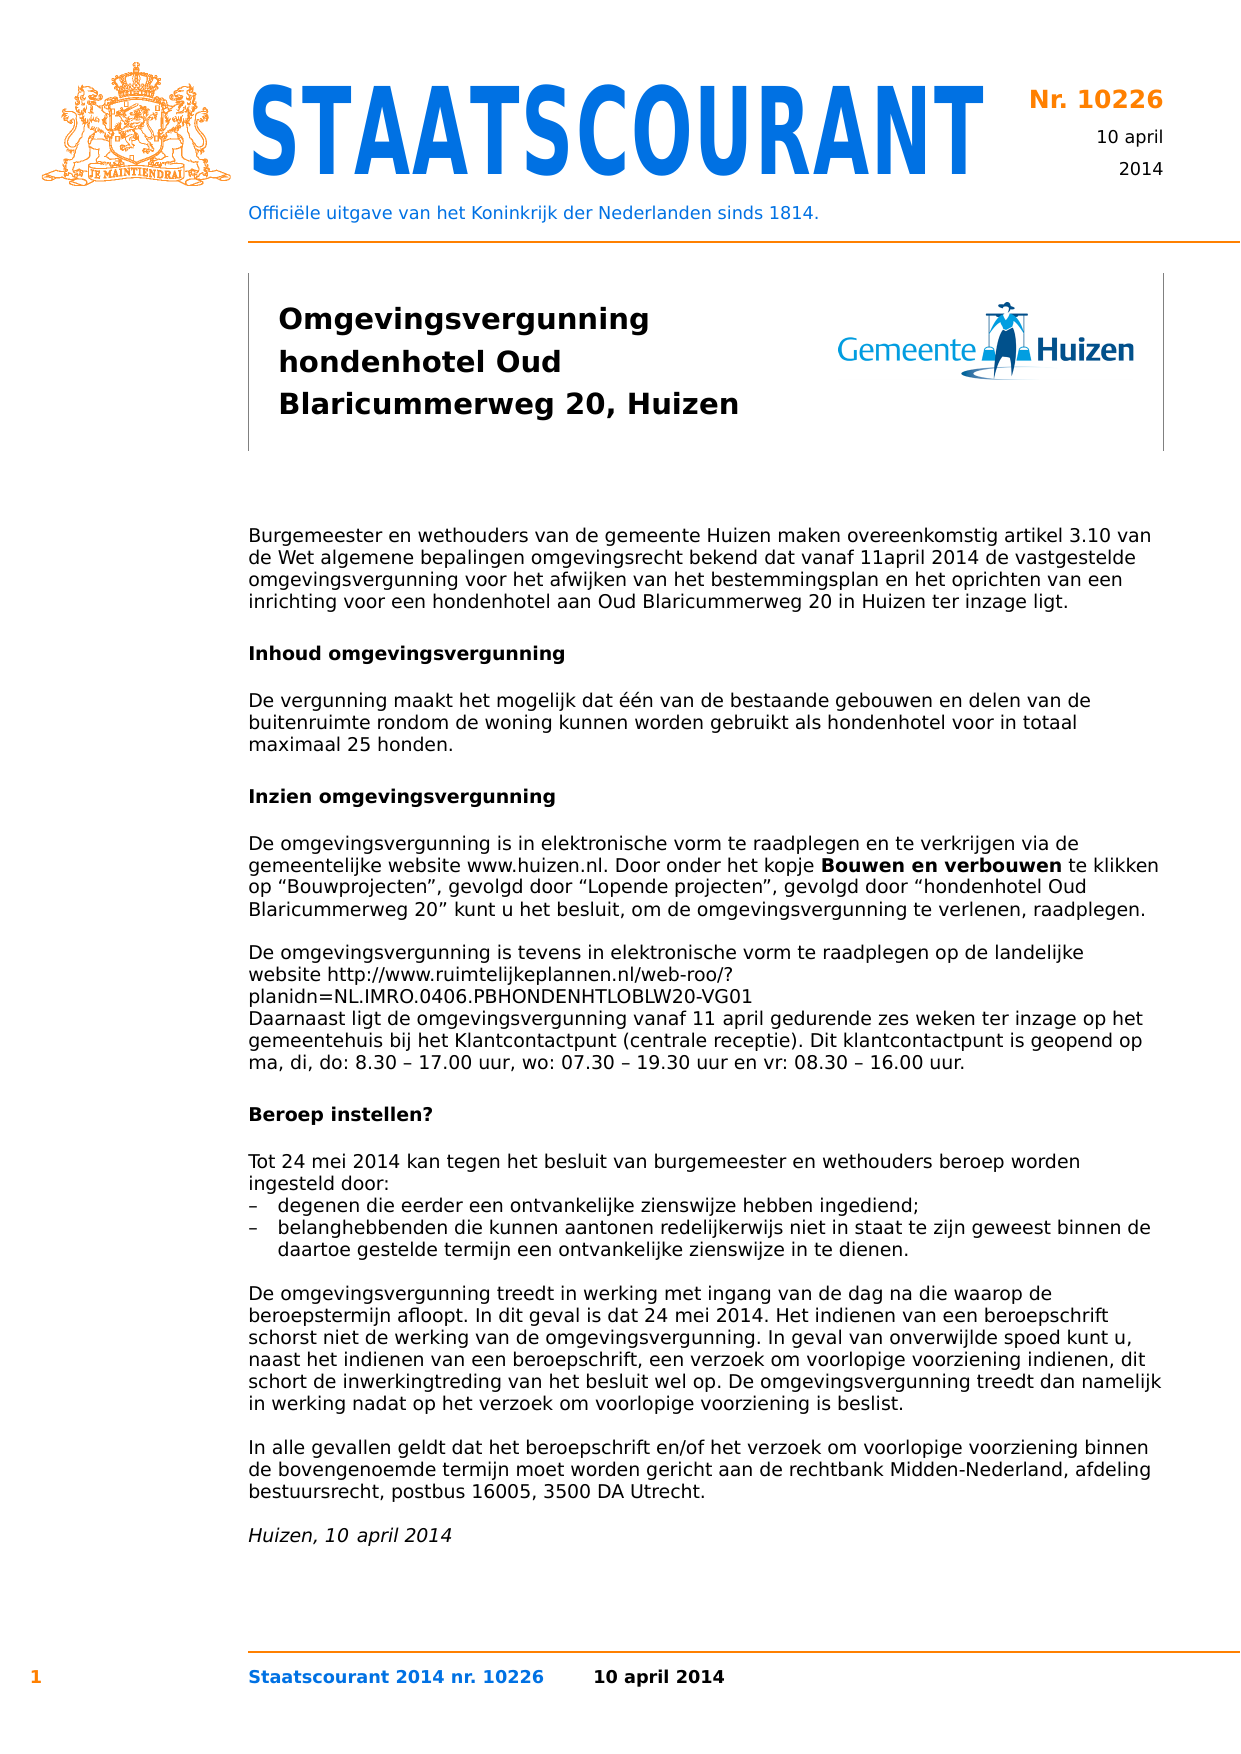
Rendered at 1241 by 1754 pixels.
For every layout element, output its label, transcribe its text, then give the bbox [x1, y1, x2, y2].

text De omgevingsvergunning is tevens in elektronische vorm te raadplegen op de landelijke website http://www.ruimtelijkeplannen.nl/web-roo/?planidn=NL.IMRO.0406.PBHONDENHTLOBLW20-VG01 [248, 942, 1163, 1008]
text Huizen, 10 april 2014 [248, 1524, 1163, 1546]
text – degenen die eerder een ontvankelijke zienswijze hebben ingediend; [248, 1195, 1163, 1217]
text – belanghebbenden die kunnen aantonen redelijkerwijs niet in staat te zijn geweest binnen de daartoe gestelde termijn een ontvankelijke zienswijze in te dienen. [248, 1217, 1163, 1261]
table_header Nr. 10226 [998, 62, 1240, 121]
picture [41, 62, 231, 186]
text De omgevingsvergunning is in elektronische vorm te raadplegen en te verkrijgen via de gemeentelijke website www.huizen.nl. Door onder het kopje Bouwen en verbouwen te klikken op “Bouwprojecten”, gevolgd door “Lopende projecten”, gevolgd door “hondenhotel Oud Blaricummerweg 20” kunt u het besluit, om de omgevingsvergunning te verlenen, raadplegen. [248, 832, 1163, 920]
table_cell 10 april [998, 121, 1240, 153]
subtitle Inhoud omgevingsvergunning [248, 643, 1163, 664]
table_cell Officiële uitgave van het Koninkrijk der Nederlanden sinds 1814. [248, 203, 1240, 241]
picture [838, 302, 1134, 380]
text Tot 24 mei 2014 kan tegen het besluit van burgemeester en wethouders beroep worden ingesteld door: [248, 1151, 1163, 1195]
table_header STAATSCOURANT [248, 62, 998, 203]
text De vergunning maakt het mogelijk dat één van de bestaande gebouwen en delen van de buitenruimte rondom de woning kunnen worden gebruikt als hondenhotel voor in totaal maximaal 25 honden. [248, 689, 1163, 756]
table_header [25, 62, 248, 241]
text Daarnaast ligt de omgevingsvergunning vanaf 11 april gedurende zes weken ter inzage op het gemeentehuis bij het Klantcontactpunt (centrale receptie). Dit klantcontactpunt is geopend op ma, di, do: 8.30 – 17.00 uur, wo: 07.30 – 19.30 uur en vr: 08.30 – 16.00 uur. [248, 1008, 1163, 1074]
subtitle Beroep instellen? [248, 1104, 1163, 1126]
table_cell 2014 [998, 153, 1240, 203]
subtitle Omgevingsvergunning hondenhotel Oud Blaricummerweg 20, Huizen [249, 273, 1163, 451]
text Burgemeester en wethouders van de gemeente Huizen maken overeenkomstig artikel 3.10 van de Wet algemene bepalingen omgevingsrecht bekend dat vanaf 11april 2014 de vastgestelde omgevingsvergunning voor het afwijken van het bestemmingsplan en het oprichten van een inrichting voor een hondenhotel aan Oud Blaricummerweg 20 in Huizen ter inzage ligt. [248, 525, 1163, 613]
text De omgevingsvergunning treedt in werking met ingang van de dag na die waarop de beroepstermijn afloopt. In dit geval is dat 24 mei 2014. Het indienen van een beroepschrift schorst niet de werking van de omgevingsvergunning. In geval van onverwijlde spoed kunt u, naast het indienen van een beroepschrift, een verzoek om voorlopige voorziening indienen, dit schort de inwerkingtreding van het besluit wel op. De omgevingsvergunning treedt dan namelijk in werking nadat op het verzoek om voorlopige voorziening is beslist. [248, 1283, 1163, 1415]
text In alle gevallen geldt dat het beroepschrift en/of het verzoek om voorlopige voorziening binnen de bovengenoemde termijn moet worden gericht aan de rechtbank Midden-Nederland, afdeling bestuursrecht, postbus 16005, 3500 DA Utrecht. [248, 1437, 1163, 1503]
subtitle Inzien omgevingsvergunning [248, 786, 1163, 807]
